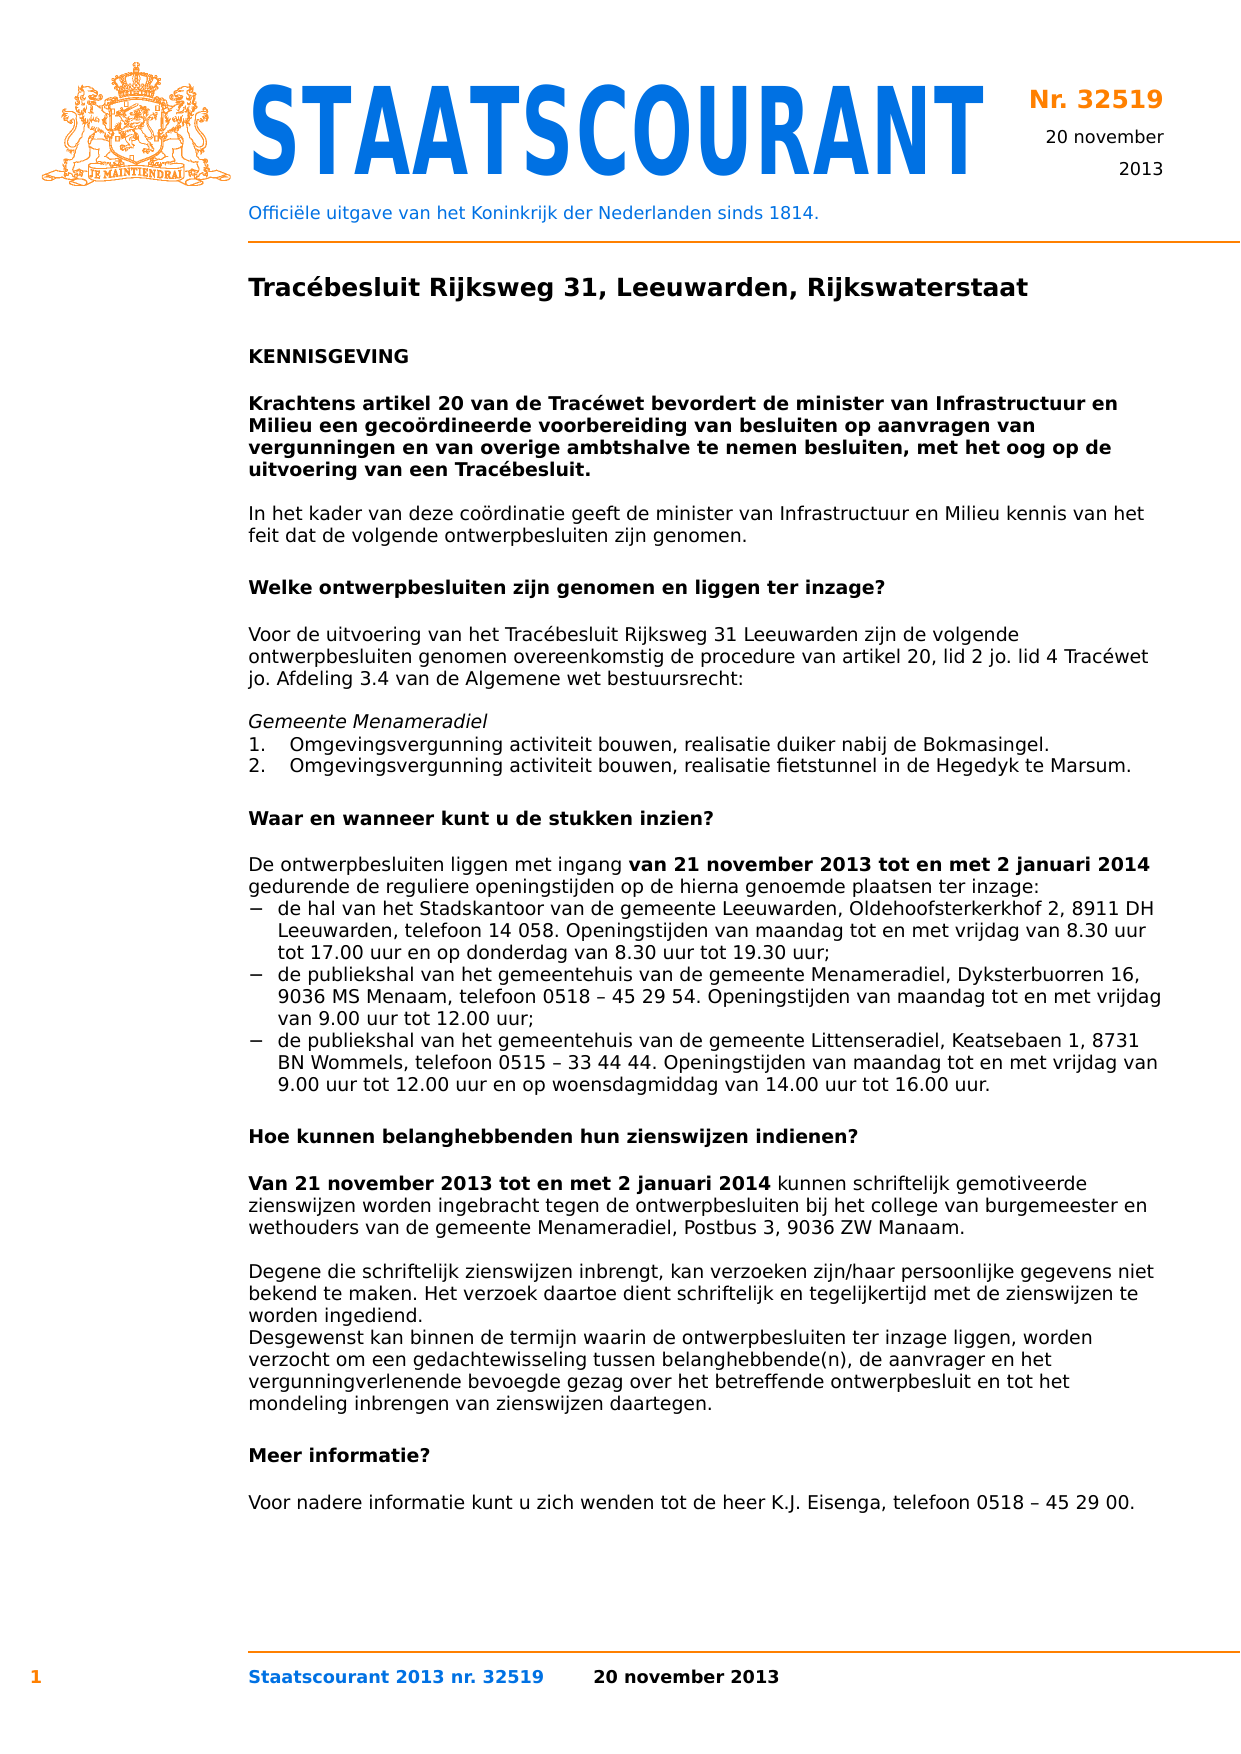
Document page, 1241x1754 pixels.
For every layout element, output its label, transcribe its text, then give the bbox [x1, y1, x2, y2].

table_cell Officiële uitgave van het Koninkrijk der Nederlanden sinds 1814. [248, 203, 1240, 241]
text − de publiekshal van het gemeentehuis van de gemeente Littenseradiel, Keatsebaen 1, 8731 BN Wommels, telefoon 0515 – 33 44 44. Openingstijden van maandag tot en met vrijdag van 9.00 uur tot 12.00 uur en op woensdagmiddag van 14.00 uur tot 16.00 uur. [248, 1030, 1163, 1096]
text − de publiekshal van het gemeentehuis van de gemeente Menameradiel, Dyksterbuorren 16, 9036 MS Menaam, telefoon 0518 – 45 29 54. Openingstijden van maandag tot en met vrijdag van 9.00 uur tot 12.00 uur; [248, 964, 1163, 1030]
subtitle KENNISGEVING [248, 346, 1163, 368]
picture [41, 62, 231, 186]
subtitle Meer informatie? [248, 1445, 1163, 1467]
table_cell 2013 [998, 153, 1240, 203]
table_cell 20 november [998, 121, 1240, 153]
subtitle Waar en wanneer kunt u de stukken inzien? [248, 807, 1163, 829]
text Voor de uitvoering van het Tracébesluit Rijksweg 31 Leeuwarden zijn de volgende ontwerpbesluiten genomen overeenkomstig de procedure van artikel 20, lid 2 jo. lid 4 Tracéwet jo. Afdeling 3.4 van de Algemene wet bestuursrecht: [248, 624, 1163, 689]
subtitle Hoe kunnen belanghebbenden hun zienswijzen indienen? [248, 1126, 1163, 1148]
text 1. Omgevingsvergunning activiteit bouwen, realisatie duiker nabij de Bokmasingel. [248, 733, 1163, 755]
text De ontwerpbesluiten liggen met ingang van 21 november 2013 tot en met 2 januari 2014 gedurende de reguliere openingstijden op de hierna genoemde plaatsen ter inzage: [248, 854, 1163, 898]
text Desgewenst kan binnen de termijn waarin de ontwerpbesluiten ter inzage liggen, worden verzocht om een gedachtewisseling tussen belanghebbende(n), de aanvrager en het vergunningverlenende bevoegde gezag over het betreffende ontwerpbesluit en tot het mondeling inbrengen van zienswijzen daartegen. [248, 1327, 1163, 1415]
text Degene die schriftelijk zienswijzen inbrengt, kan verzoeken zijn/haar persoonlijke gegevens niet bekend te maken. Het verzoek daartoe dient schriftelijk en tegelijkertijd met de zienswijzen te worden ingediend. [248, 1261, 1163, 1327]
table_header Nr. 32519 [998, 62, 1240, 121]
subtitle Tracébesluit Rijksweg 31, Leeuwarden, Rijkswaterstaat [248, 273, 1163, 302]
table_header [25, 62, 248, 241]
text 2. Omgevingsvergunning activiteit bouwen, realisatie fietstunnel in de Hegedyk te Marsum. [248, 755, 1163, 777]
text In het kader van deze coördinatie geeft de minister van Infrastructuur en Milieu kennis van het feit dat de volgende ontwerpbesluiten zijn genomen. [248, 503, 1163, 547]
subtitle Welke ontwerpbesluiten zijn genomen en liggen ter inzage? [248, 577, 1163, 599]
text Voor nadere informatie kunt u zich wenden tot de heer K.J. Eisenga, telefoon 0518 – 45 29 00. [248, 1492, 1163, 1514]
table_header STAATSCOURANT [248, 62, 998, 203]
text Van 21 november 2013 tot en met 2 januari 2014 kunnen schriftelijk gemotiveerde zienswijzen worden ingebracht tegen de ontwerpbesluiten bij het college van burgemeester en wethouders van de gemeente Menameradiel, Postbus 3, 9036 ZW Manaam. [248, 1173, 1163, 1239]
text Gemeente Menameradiel [248, 711, 1163, 733]
text − de hal van het Stadskantoor van de gemeente Leeuwarden, Oldehoofsterkerkhof 2, 8911 DH Leeuwarden, telefoon 14 058. Openingstijden van maandag tot en met vrijdag van 8.30 uur tot 17.00 uur en op donderdag van 8.30 uur tot 19.30 uur; [248, 898, 1163, 964]
text Krachtens artikel 20 van de Tracéwet bevordert de minister van Infrastructuur en Milieu een gecoördineerde voorbereiding van besluiten op aanvragen van vergunningen en van overige ambtshalve te nemen besluiten, met het oog op de uitvoering van een Tracébesluit. [248, 393, 1163, 481]
